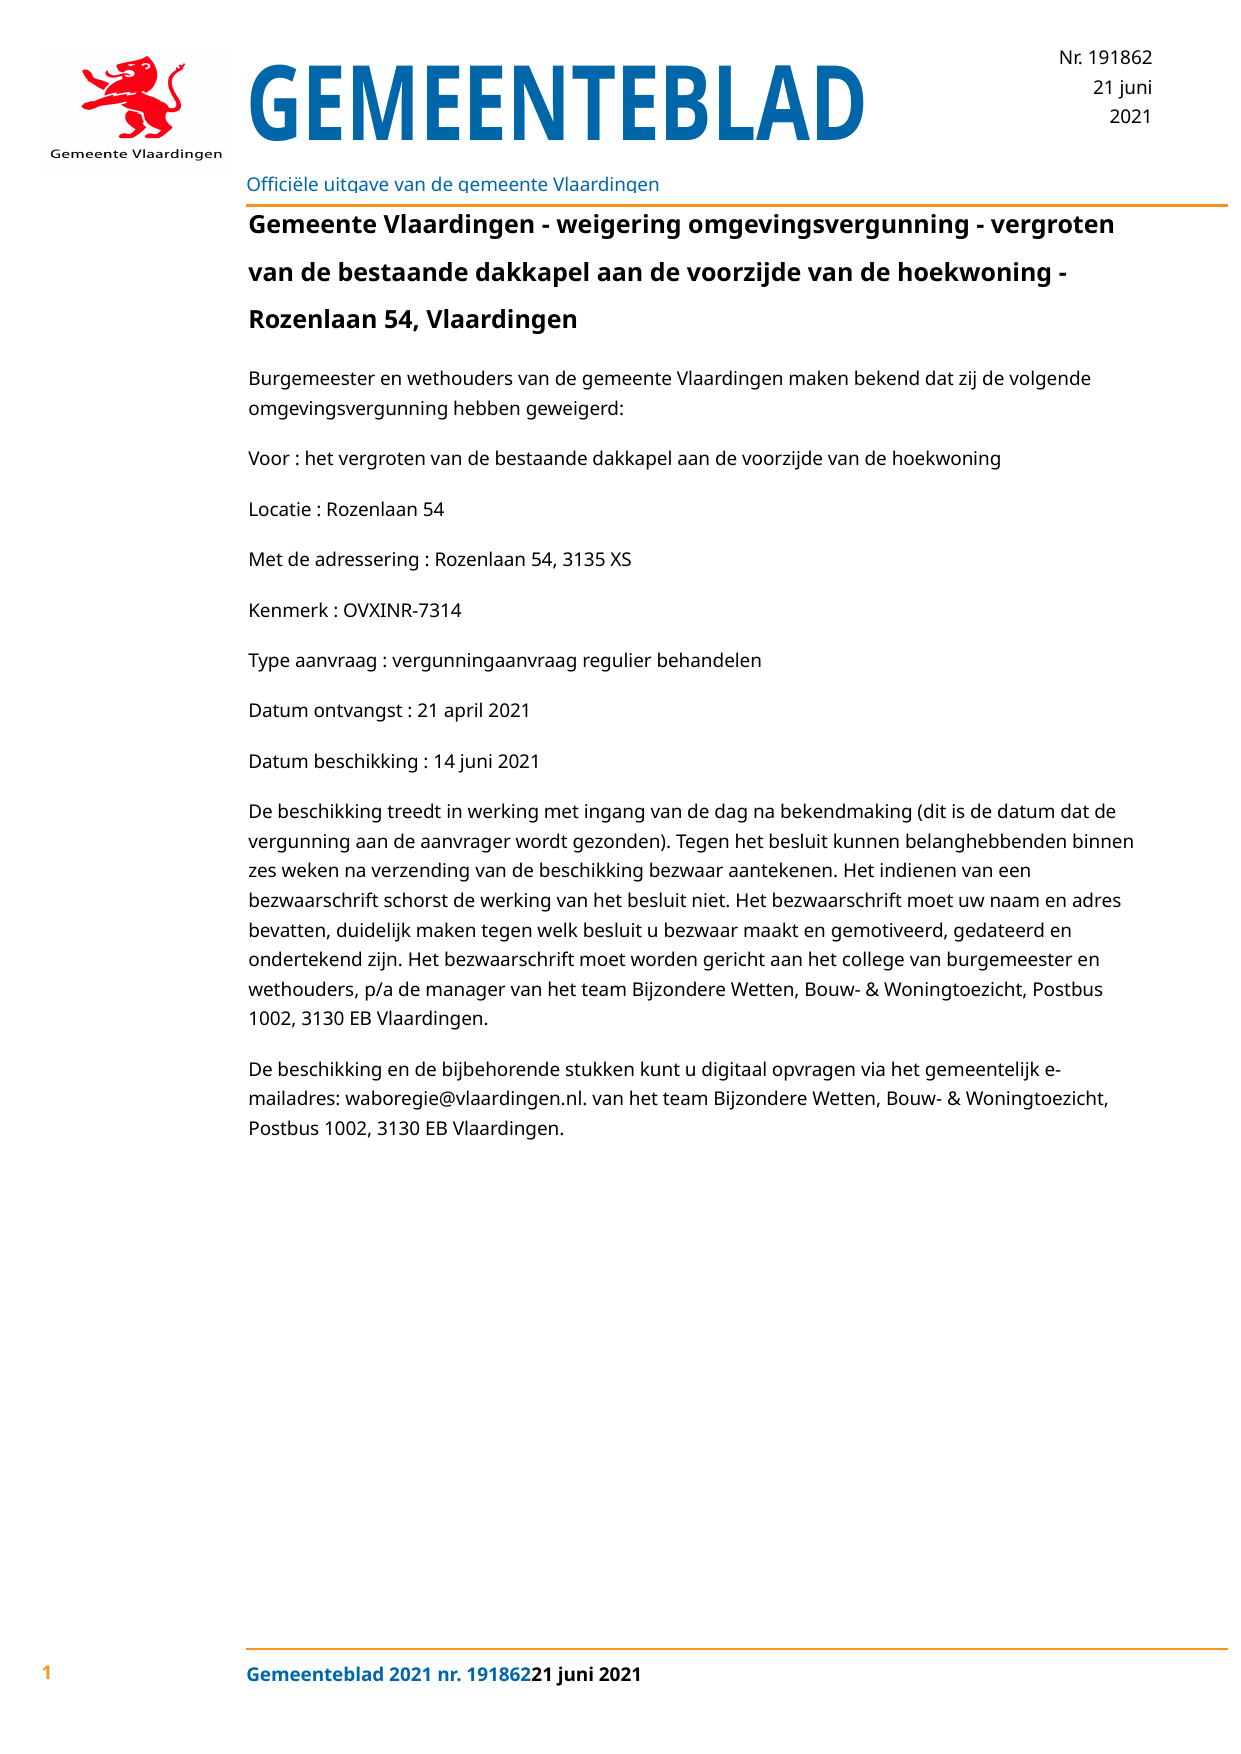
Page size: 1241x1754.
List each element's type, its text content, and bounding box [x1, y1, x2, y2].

text Locatie : Rozenlaan 54 [248, 496, 1152, 522]
text Type aanvraag : vergunningaanvraag regulier behandelen [248, 647, 1152, 673]
text Burgemeester en wethouders van de gemeente Vlaardingen maken bekend dat zij de volgende omgevingsvergunning hebben geweigerd: [248, 366, 1152, 421]
text De beschikking treedt in werking met ingang van de dag na bekendmaking (dit is de datum dat de vergunning aan de aanvrager wordt gezonden). Tegen het besluit kunnen belanghebbenden binnen zes weken na verzending van de beschikking bezwaar aantekenen. Het indienen van een bezwaarschrift schorst de werking van het besluit niet. Het bezwaarschrift moet uw naam en adres bevatten, duidelijk maken tegen welk besluit u bezwaar maakt en gemotiveerd, gedateerd en ondertekend zijn. Het bezwaarschrift moet worden gericht aan het college van burgemeester en wethouders, p/a de manager van het team Bijzondere Wetten, Bouw- & Woningtoezicht, Postbus 1002, 3130 EB Vlaardingen. [248, 798, 1152, 1031]
text Datum beschikking : 14 juni 2021 [248, 748, 1152, 774]
text Kenmerk : OVXINR-7314 [248, 597, 1152, 622]
text Voor : het vergroten van de bestaande dakkapel aan de voorzijde van de hoekwoning [248, 446, 1152, 471]
text De beschikking en de bijbehorende stukken kunt u digitaal opvragen via het gemeentelijk e-mailadres: waboregie@vlaardingen.nl. van het team Bijzondere Wetten, Bouw- & Woningtoezicht, Postbus 1002, 3130 EB Vlaardingen. [248, 1056, 1152, 1141]
picture [41, 47, 231, 172]
text Gemeente Vlaardingen - weigering omgevingsvergunning - vergroten van de bestaande dakkapel aan de voorzijde van de hoekwoning - Rozenlaan 54, Vlaardingen [248, 207, 1152, 336]
text Met de adressering : Rozenlaan 54, 3135 XS [248, 546, 1152, 572]
text Datum ontvangst : 21 april 2021 [248, 698, 1152, 723]
